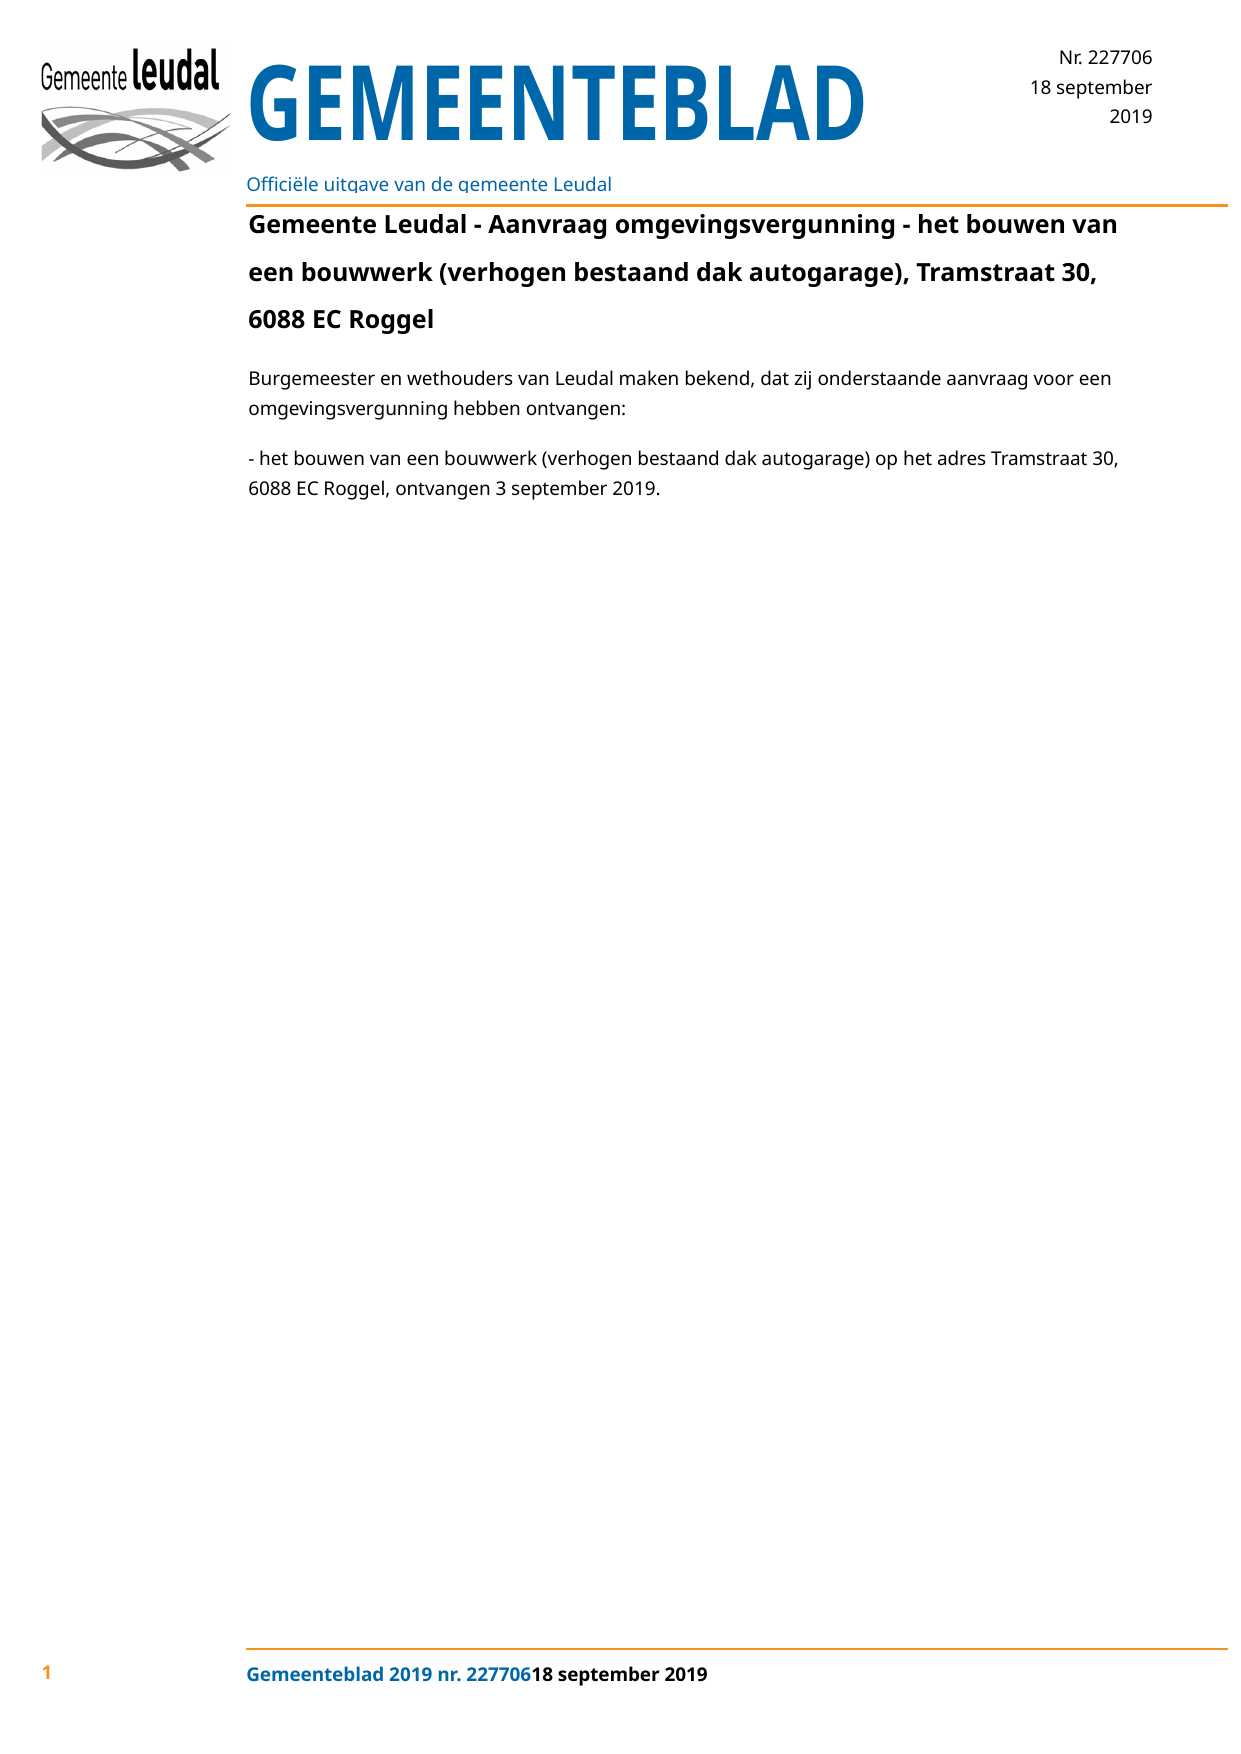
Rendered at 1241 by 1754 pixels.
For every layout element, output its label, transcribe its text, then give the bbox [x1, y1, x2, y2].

picture [41, 47, 231, 172]
text Burgemeester en wethouders van Leudal maken bekend, dat zij onderstaande aanvraag voor een omgevingsvergunning hebben ontvangen: [248, 366, 1152, 421]
text - het bouwen van een bouwwerk (verhogen bestaand dak autogarage) op het adres Tramstraat 30, 6088 EC Roggel, ontvangen 3 september 2019. [248, 446, 1152, 501]
text Gemeente Leudal - Aanvraag omgevingsvergunning - het bouwen van een bouwwerk (verhogen bestaand dak autogarage), Tramstraat 30, 6088 EC Roggel [248, 207, 1152, 336]
